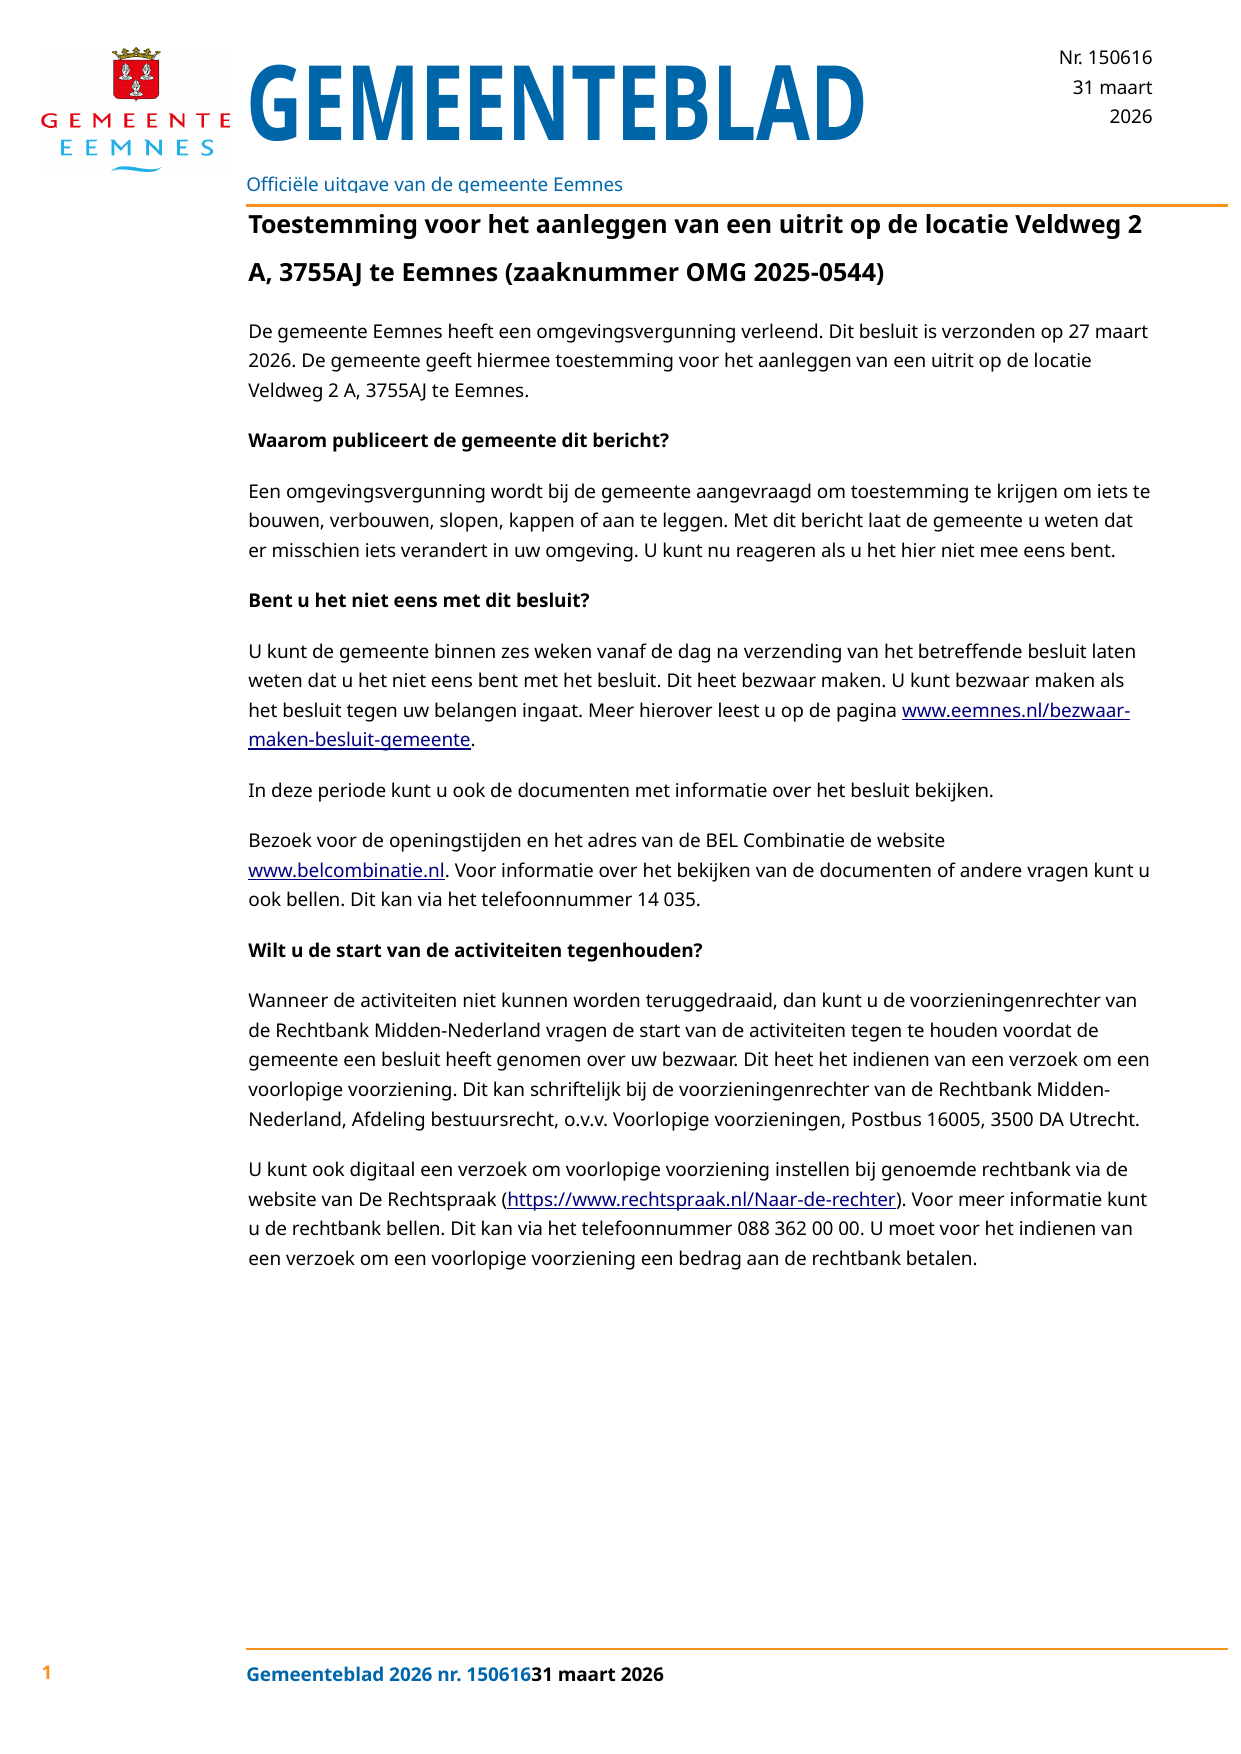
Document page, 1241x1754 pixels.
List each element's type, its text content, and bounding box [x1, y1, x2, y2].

text In deze periode kunt u ook de documenten met informatie over het besluit bekijken. [248, 777, 1152, 803]
text U kunt de gemeente binnen zes weken vanaf de dag na verzending van het betreffende besluit laten weten dat u het niet eens bent met het besluit. Dit heet bezwaar maken. U kunt bezwaar maken als het besluit tegen uw belangen ingaat. Meer hierover leest u op de pagina www.eemnes.nl/bezwaar-maken-besluit-gemeente. [248, 638, 1152, 752]
text De gemeente Eemnes heeft een omgevingsvergunning verleend. Dit besluit is verzonden op 27 maart 2026. De gemeente geeft hiermee toestemming voor het aanleggen van een uitrit op de locatie Veldweg 2 A, 3755AJ te Eemnes. [248, 318, 1152, 403]
text Wilt u de start van de activiteiten tegenhouden? [248, 937, 1152, 963]
text U kunt ook digitaal een verzoek om voorlopige voorziening instellen bij genoemde rechtbank via de website van De Rechtspraak (https://www.rechtspraak.nl/Naar-de-rechter). Voor meer informatie kunt u de rechtbank bellen. Dit kan via het telefoonnummer 088 362 00 00. U moet voor het indienen van een verzoek om een voorlopige voorziening een bedrag aan de rechtbank betalen. [248, 1156, 1152, 1271]
text Bezoek voor de openingstijden en het adres van de BEL Combinatie de website www.belcombinatie.nl. Voor informatie over het bekijken van de documenten of andere vragen kunt u ook bellen. Dit kan via het telefoonnummer 14 035. [248, 827, 1152, 912]
text Toestemming voor het aanleggen van een uitrit op de locatie Veldweg 2 A, 3755AJ te Eemnes (zaaknummer OMG 2025-0544) [248, 207, 1152, 288]
picture [41, 47, 231, 172]
text Waarom publiceert de gemeente dit bericht? [248, 427, 1152, 453]
text Wanneer de activiteiten niet kunnen worden teruggedraaid, dan kunt u de voorzieningenrechter van de Rechtbank Midden-Nederland vragen de start van de activiteiten tegen te houden voordat de gemeente een besluit heeft genomen over uw bezwaar. Dit heet het indienen van een verzoek om een voorlopige voorziening. Dit kan schriftelijk bij de voorzieningenrechter van de Rechtbank Midden-Nederland, Afdeling bestuursrecht, o.v.v. Voorlopige voorzieningen, Postbus 16005, 3500 DA Utrecht. [248, 987, 1152, 1132]
text Een omgevingsvergunning wordt bij de gemeente aangevraagd om toestemming te krijgen om iets te bouwen, verbouwen, slopen, kappen of aan te leggen. Met dit bericht laat de gemeente u weten dat er misschien iets verandert in uw omgeving. U kunt nu reageren als u het hier niet mee eens bent. [248, 478, 1152, 563]
text Bent u het niet eens met dit besluit? [248, 587, 1152, 613]
